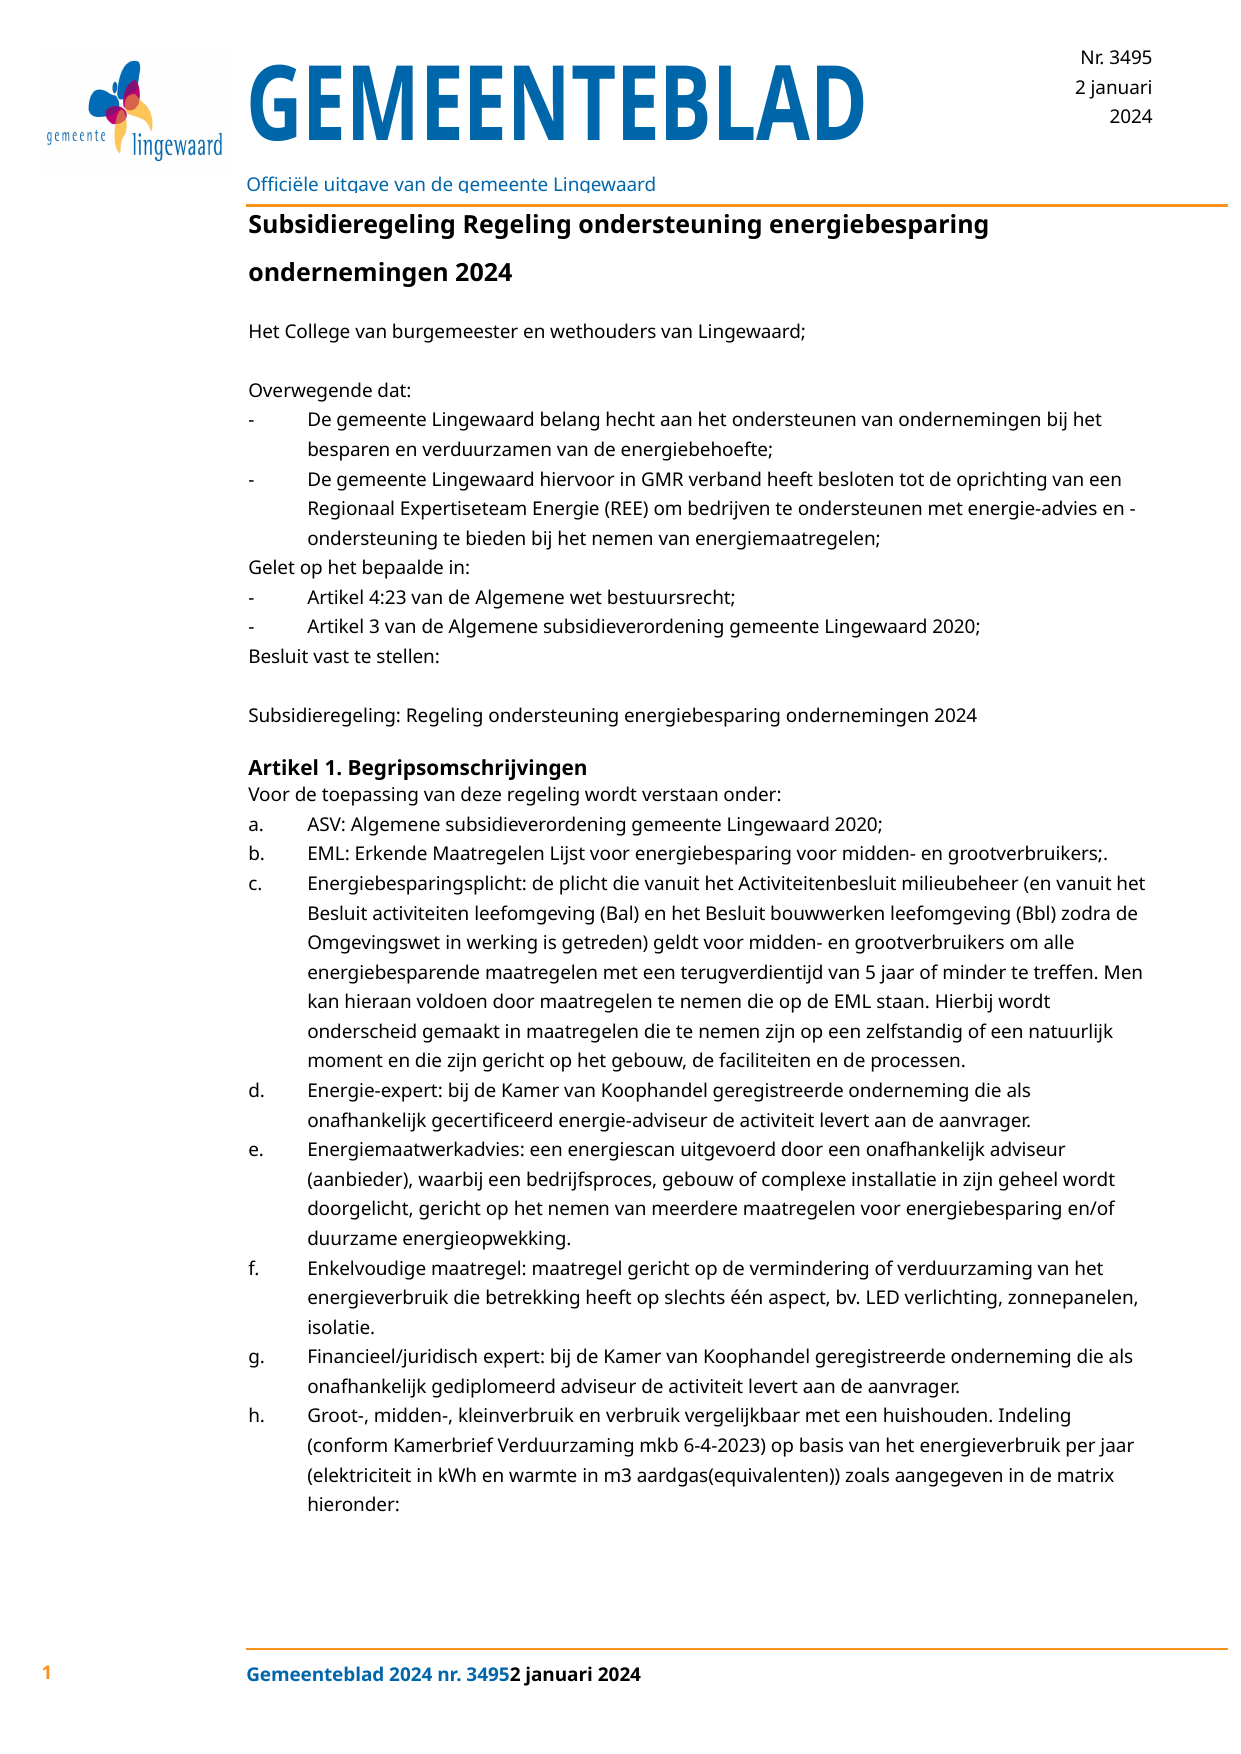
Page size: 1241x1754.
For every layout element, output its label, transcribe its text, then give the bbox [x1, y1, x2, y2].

list Artikel 3 van de Algemene subsidieverordening gemeente Lingewaard 2020; [248, 614, 1152, 639]
text Subsidieregeling: Regeling ondersteuning energiebesparing ondernemingen 2024 [248, 702, 1152, 728]
text Besluit vast te stellen: [248, 643, 1152, 669]
list ASV: Algemene subsidieverordening gemeente Lingewaard 2020; [248, 811, 1152, 837]
text Subsidieregeling Regeling ondersteuning energiebesparing ondernemingen 2024 [248, 207, 1152, 288]
text Het College van burgemeester en wethouders van Lingewaard; [248, 318, 1152, 344]
text Voor de toepassing van deze regeling wordt verstaan onder: [248, 781, 1152, 807]
list Enkelvoudige maatregel: maatregel gericht op de vermindering of verduurzaming van het energieverbruik die betrekking heeft op slechts één aspect, bv. LED verlichting, zonnepanelen, isolatie. [248, 1255, 1152, 1339]
text Overwegende dat: [248, 377, 1152, 403]
text Artikel 1. Begripsomschrijvingen [248, 753, 1152, 781]
picture [41, 47, 231, 172]
list Financieel/juridisch expert: bij de Kamer van Koophandel geregistreerde onderneming die als onafhankelijk gediplomeerd adviseur de activiteit levert aan de aanvrager. [248, 1343, 1152, 1399]
list Energiemaatwerkadvies: een energiescan uitgevoerd door een onafhankelijk adviseur (aanbieder), waarbij een bedrijfsproces, gebouw of complexe installatie in zijn geheel wordt doorgelicht, gericht op het nemen van meerdere maatregelen voor energiebesparing en/of duurzame energieopwekking. [248, 1136, 1152, 1251]
list De gemeente Lingewaard hiervoor in GMR verband heeft besloten tot de oprichting van een Regionaal Expertiseteam Energie (REE) om bedrijven te ondersteunen met energie-advies en -ondersteuning te bieden bij het nemen van energiemaatregelen; [248, 466, 1152, 551]
list Energiebesparingsplicht: de plicht die vanuit het Activiteitenbesluit milieubeheer (en vanuit het Besluit activiteiten leefomgeving (Bal) en het Besluit bouwwerken leefomgeving (Bbl) zodra de Omgevingswet in werking is getreden) geldt voor midden- en grootverbruikers om alle energiebesparende maatregelen met een terugverdientijd van 5 jaar of minder te treffen. Men kan hieraan voldoen door maatregelen te nemen die op de EML staan. Hierbij wordt onderscheid gemaakt in maatregelen die te nemen zijn op een zelfstandig of een natuurlijk moment en die zijn gericht op het gebouw, de faciliteiten en de processen. [248, 870, 1152, 1073]
list EML: Erkende Maatregelen Lijst voor energiebesparing voor midden- en grootverbruikers;. [248, 841, 1152, 866]
list De gemeente Lingewaard belang hecht aan het ondersteunen van ondernemingen bij het besparen en verduurzamen van de energiebehoefte; [248, 407, 1152, 462]
text Gelet op het bepaalde in: [248, 554, 1152, 580]
list Artikel 4:23 van de Algemene wet bestuursrecht; [248, 584, 1152, 610]
list Energie-expert: bij de Kamer van Koophandel geregistreerde onderneming die als onafhankelijk gecertificeerd energie-adviseur de activiteit levert aan de aanvrager. [248, 1077, 1152, 1132]
list Groot-, midden-, kleinverbruik en verbruik vergelijkbaar met een huishouden. Indeling (conform Kamerbrief Verduurzaming mkb 6-4-2023) op basis van het energieverbruik per jaar (elektriciteit in kWh en warmte in m3 aardgas(equivalenten)) zoals aangegeven in de matrix hieronder: [248, 1403, 1152, 1517]
